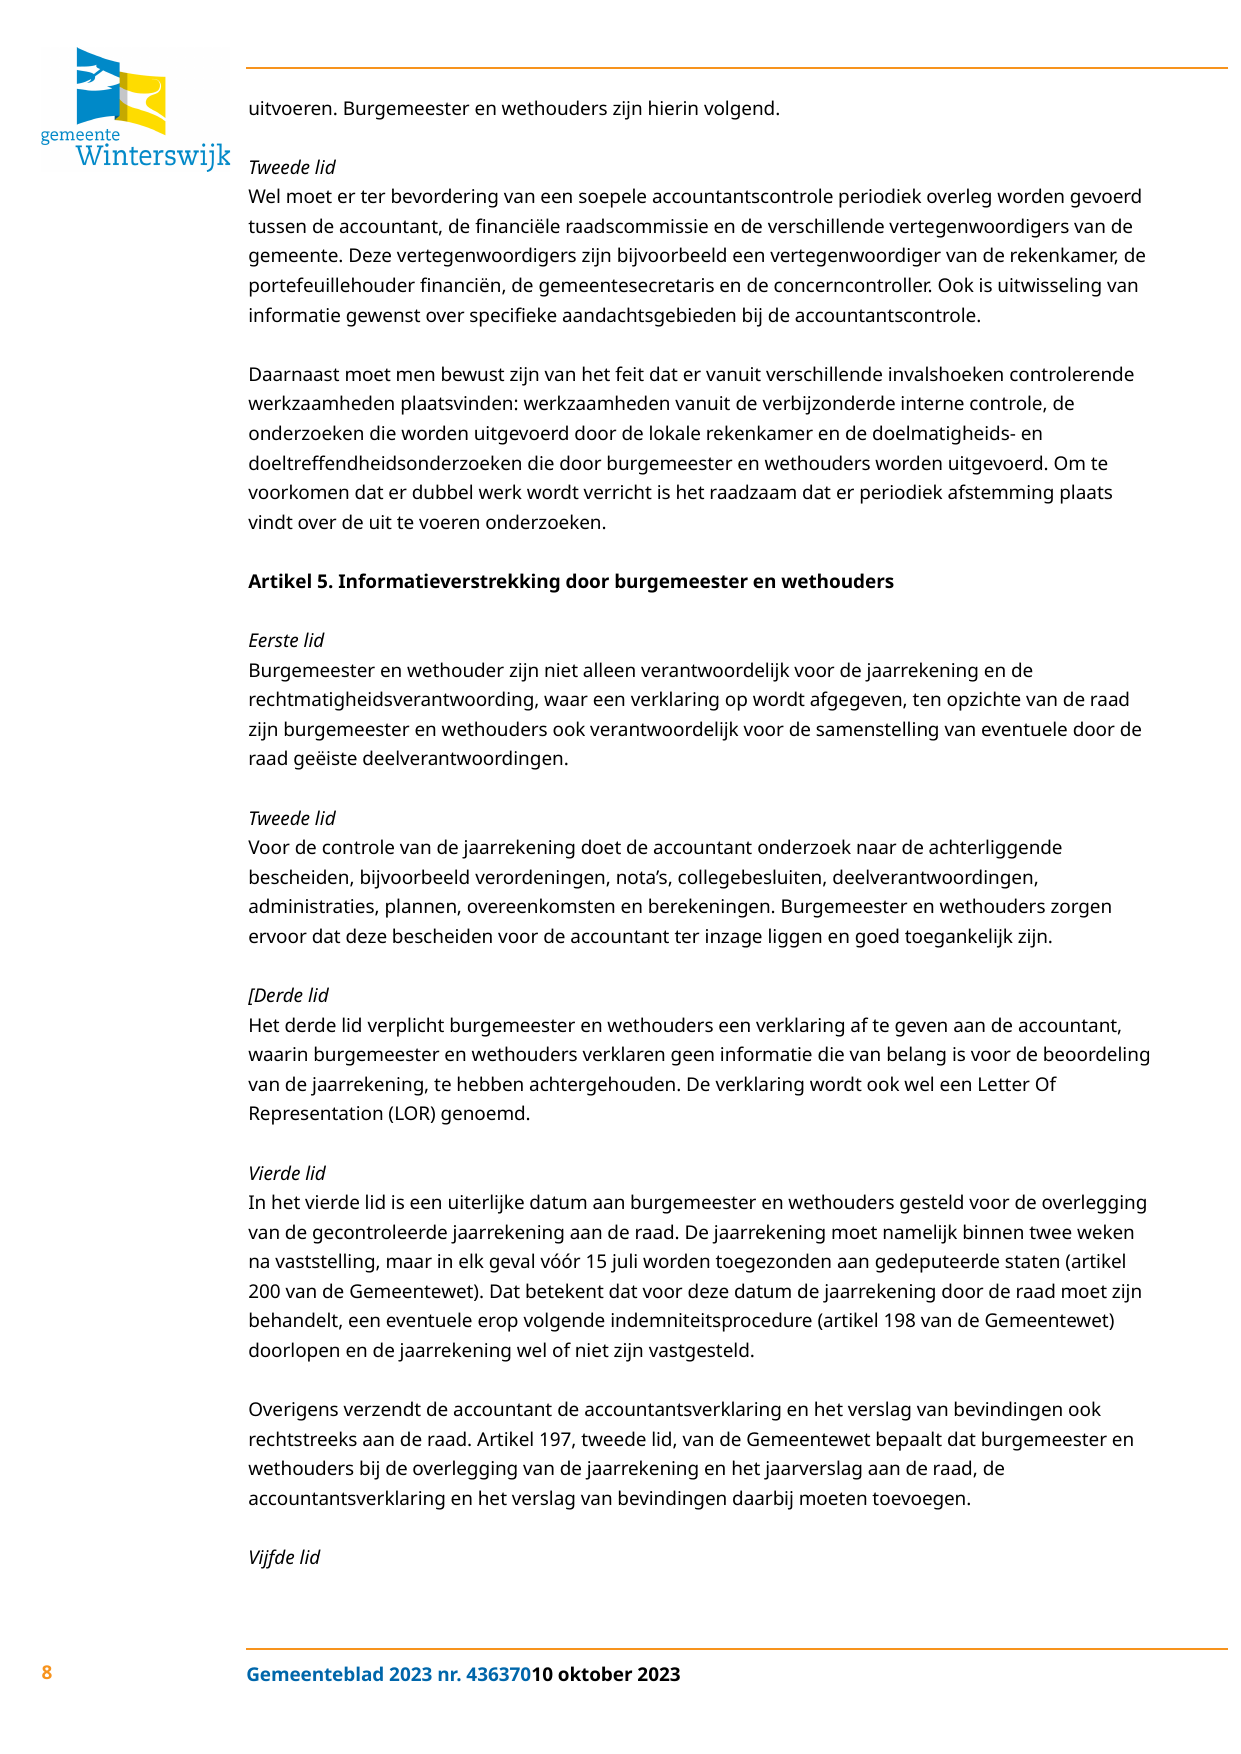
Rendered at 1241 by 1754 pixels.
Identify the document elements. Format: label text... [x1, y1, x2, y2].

text Overigens verzendt de accountant de accountantsverklaring en het verslag van bevindingen ook rechtstreeks aan de raad. Artikel 197, tweede lid, van de Gemeentewet bepaalt dat burgemeester en wethouders bij de overlegging van de jaarrekening en het jaarverslag aan de raad, de accountantsverklaring en het verslag van bevindingen daarbij moeten toevoegen. [248, 1396, 1152, 1511]
text Wel moet er ter bevordering van een soepele accountantscontrole periodiek overleg worden gevoerd tussen de accountant, de financiële raadscommissie en de verschillende vertegenwoordigers van de gemeente. Deze vertegenwoordigers zijn bijvoorbeeld een vertegenwoordiger van de rekenkamer, de portefeuillehouder financiën, de gemeentesecretaris en de concerncontroller. Ook is uitwisseling van informatie gewenst over specifieke aandachtsgebieden bij de accountantscontrole. [248, 183, 1152, 328]
text Daarnaast moet men bewust zijn van het feit dat er vanuit verschillende invalshoeken controlerende werkzaamheden plaatsvinden: werkzaamheden vanuit de verbijzonderde interne controle, de onderzoeken die worden uitgevoerd door de lokale rekenkamer en de doelmatigheids- en doeltreffendheidsonderzoeken die door burgemeester en wethouders worden uitgevoerd. Om te voorkomen dat er dubbel werk wordt verricht is het raadzaam dat er periodiek afstemming plaats vindt over de uit te voeren onderzoeken. [248, 361, 1152, 535]
text Eerste lid [248, 627, 1152, 653]
text Vierde lid [248, 1160, 1152, 1186]
text Vijfde lid [248, 1544, 1152, 1570]
text [Derde lid [248, 982, 1152, 1008]
text uitvoeren. Burgemeester en wethouders zijn hierin volgend. [248, 95, 1152, 121]
text Het derde lid verplicht burgemeester en wethouders een verklaring af te geven aan de accountant, waarin burgemeester en wethouders verklaren geen informatie die van belang is voor de beoordeling van de jaarrekening, te hebben achtergehouden. De verklaring wordt ook wel een Letter Of Representation (LOR) genoemd. [248, 1012, 1152, 1126]
text Artikel 5. Informatieverstrekking door burgemeester en wethouders [248, 568, 1152, 594]
text Tweede lid [248, 154, 1152, 180]
text Burgemeester en wethouder zijn niet alleen verantwoordelijk voor de jaarrekening en de rechtmatigheidsverantwoording, waar een verklaring op wordt afgegeven, ten opzichte van de raad zijn burgemeester en wethouders ook verantwoordelijk voor de samenstelling van eventuele door de raad geëiste deelverantwoordingen. [248, 657, 1152, 771]
text Tweede lid [248, 805, 1152, 831]
text In het vierde lid is een uiterlijke datum aan burgemeester en wethouders gesteld voor de overlegging van de gecontroleerde jaarrekening aan de raad. De jaarrekening moet namelijk binnen twee weken na vaststelling, maar in elk geval vóór 15 juli worden toegezonden aan gedeputeerde staten (artikel 200 van de Gemeentewet). Dat betekent dat voor deze datum de jaarrekening door de raad moet zijn behandelt, een eventuele erop volgende indemniteitsprocedure (artikel 198 van de Gemeentewet) doorlopen en de jaarrekening wel of niet zijn vastgesteld. [248, 1189, 1152, 1363]
picture [225, 153, 231, 162]
picture [41, 47, 231, 172]
text Voor de controle van de jaarrekening doet de accountant onderzoek naar de achterliggende bescheiden, bijvoorbeeld verordeningen, nota’s, collegebesluiten, deelverantwoordingen, administraties, plannen, overeenkomsten en berekeningen. Burgemeester en wethouders zorgen ervoor dat deze bescheiden voor de accountant ter inzage liggen en goed toegankelijk zijn. [248, 834, 1152, 949]
